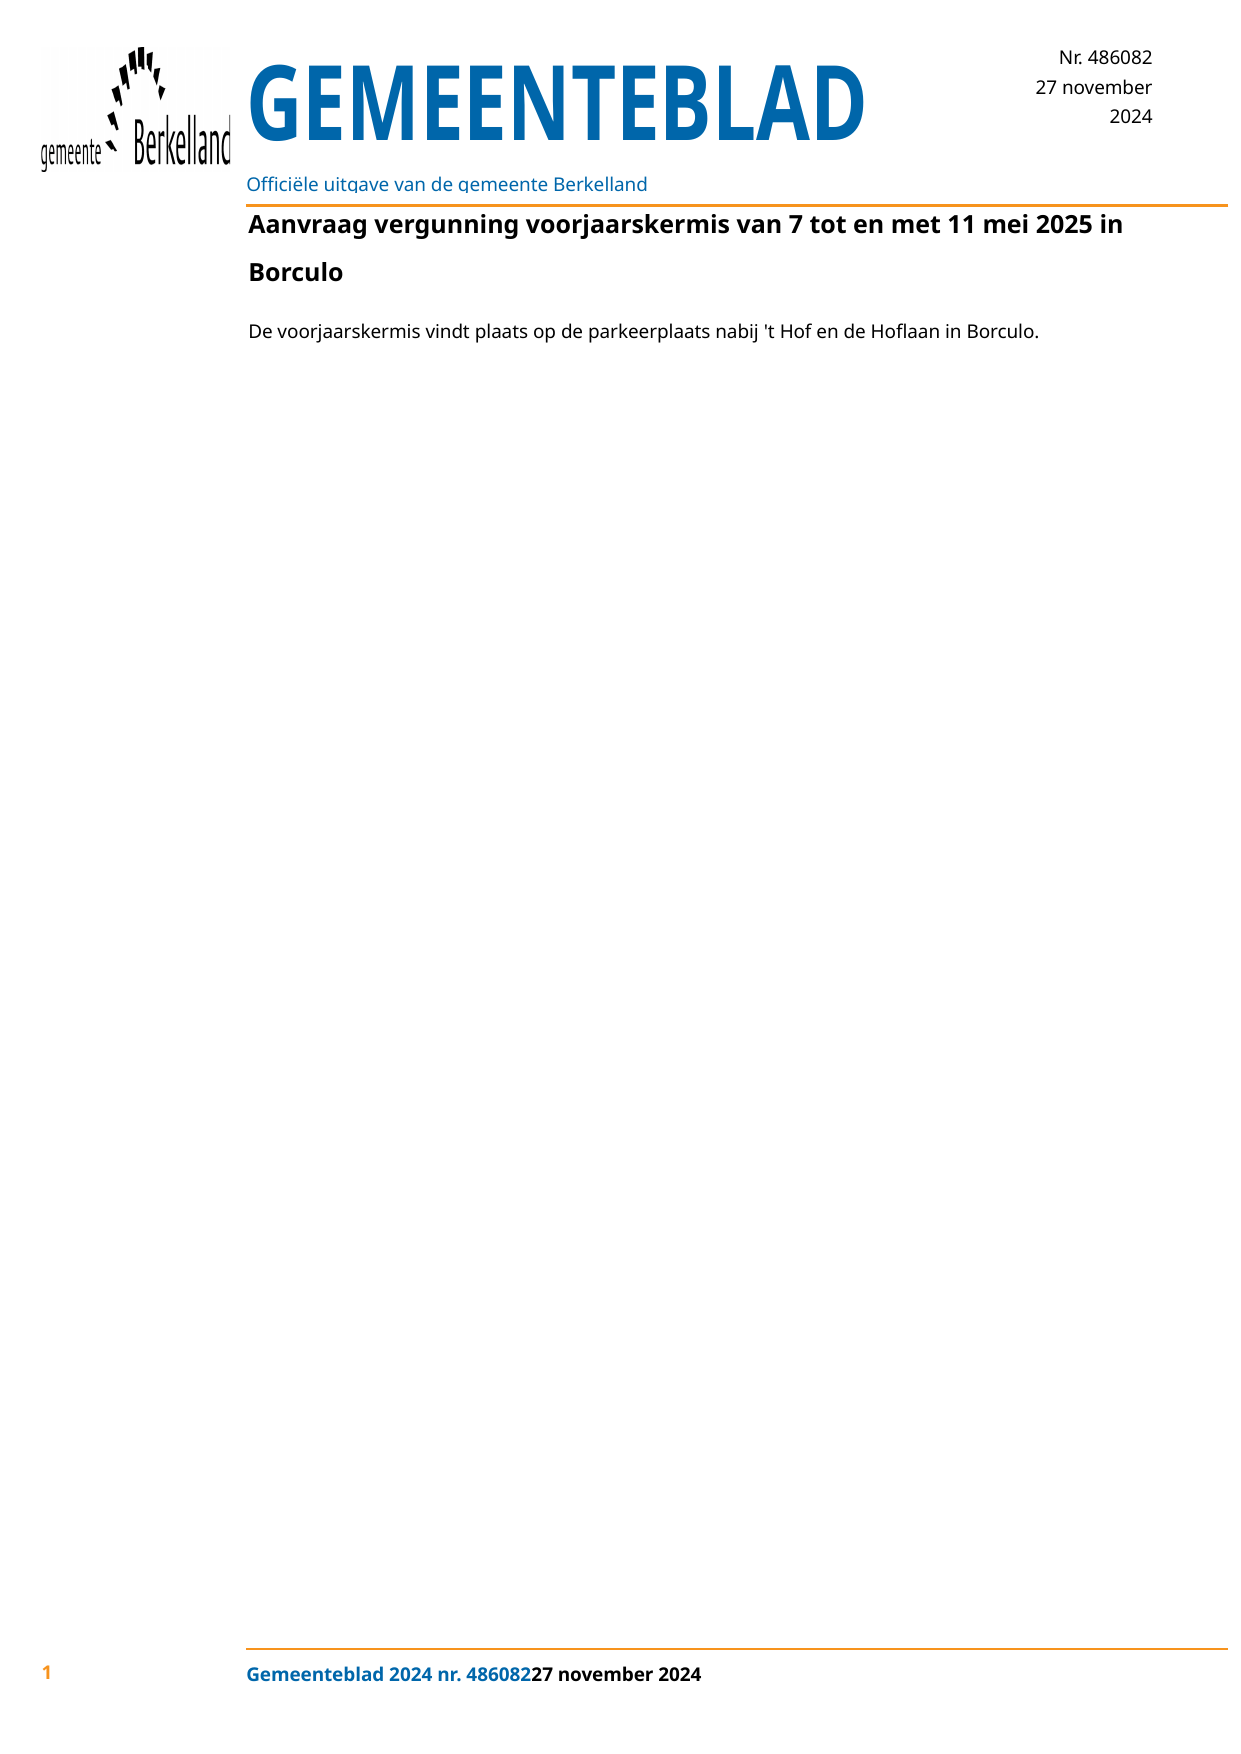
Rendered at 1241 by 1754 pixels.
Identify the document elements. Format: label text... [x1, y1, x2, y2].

text Aanvraag vergunning voorjaarskermis van 7 tot en met 11 mei 2025 in Borculo [248, 207, 1152, 288]
text De voorjaarskermis vindt plaats op de parkeerplaats nabij 't Hof en de Hoflaan in Borculo. [248, 318, 1152, 344]
picture [41, 47, 231, 172]
